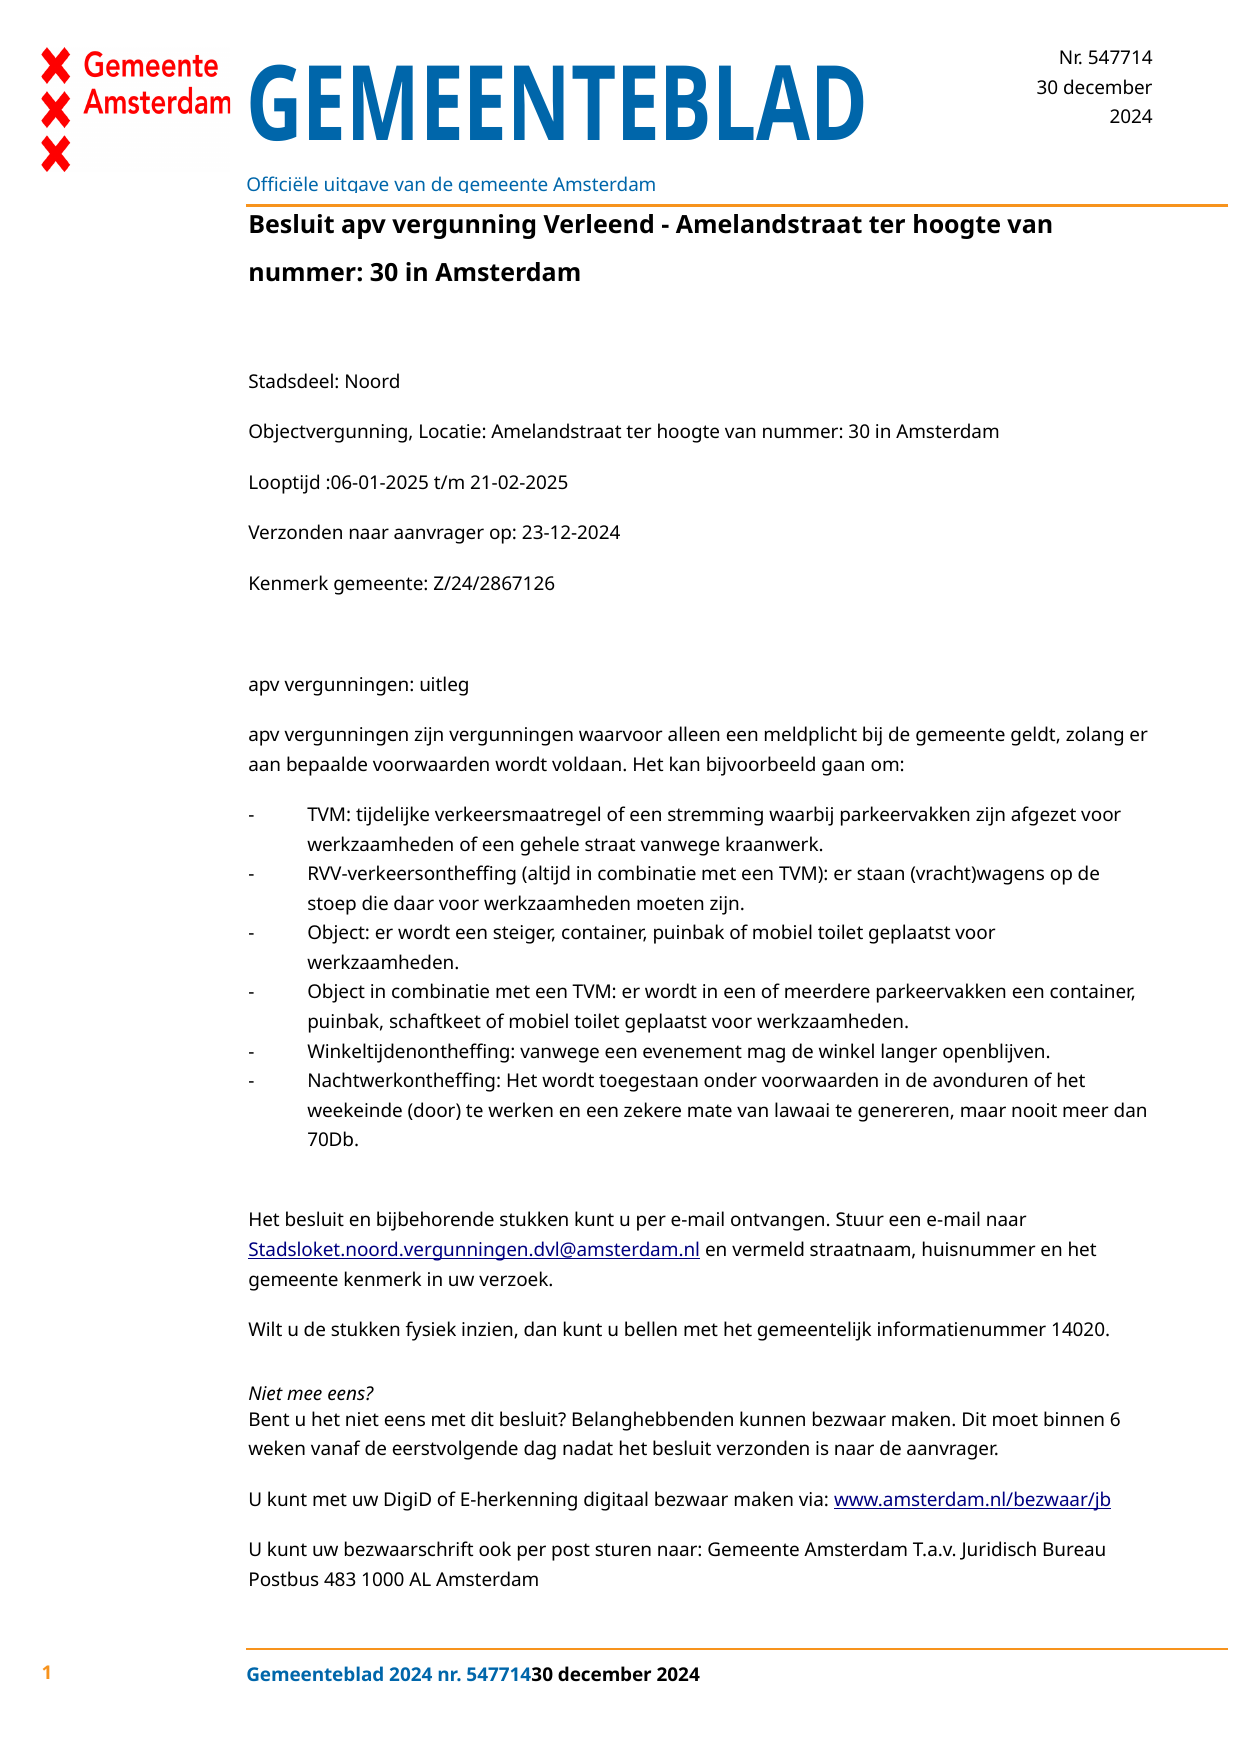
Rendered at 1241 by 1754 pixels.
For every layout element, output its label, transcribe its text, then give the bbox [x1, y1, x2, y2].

text Wilt u de stukken fysiek inzien, dan kunt u bellen met het gemeentelijk informatienummer 14020. [248, 1316, 1152, 1342]
list Object in combinatie met een TVM: er wordt in een of meerdere parkeervakken een container, puinbak, schaftkeet of mobiel toilet geplaatst voor werkzaamheden. [248, 979, 1152, 1034]
list Winkeltijdenontheffing: vanwege een evenement mag de winkel langer openblijven. [248, 1038, 1152, 1064]
text U kunt uw bezwaarschrift ook per post sturen naar: Gemeente Amsterdam T.a.v. Juridisch Bureau Postbus 483 1000 AL Amsterdam [248, 1536, 1152, 1592]
list RVV-verkeersontheffing (altijd in combinatie met een TVM): er staan (vracht)wagens op de stoep die daar voor werkzaamheden moeten zijn. [248, 860, 1152, 916]
picture [41, 47, 231, 172]
list Nachtwerkontheffing: Het wordt toegestaan onder voorwaarden in de avonduren of het weekeinde (door) te werken en een zekere mate van lawaai te genereren, maar nooit meer dan 70Db. [248, 1067, 1152, 1152]
text Stadsdeel: Noord [248, 368, 1152, 394]
text U kunt met uw DigiD of E-herkenning digitaal bezwaar maken via: www.amsterdam.nl/bezwaar/jb [248, 1486, 1152, 1512]
text Objectvergunning, Locatie: Amelandstraat ter hoogte van nummer: 30 in Amsterdam [248, 419, 1152, 444]
text Niet mee eens? [248, 1380, 1152, 1406]
text apv vergunningen zijn vergunningen waarvoor alleen een meldplicht bij de gemeente geldt, zolang er aan bepaalde voorwaarden wordt voldaan. Het kan bijvoorbeeld gaan om: [248, 721, 1152, 777]
text Verzonden naar aanvrager op: 23-12-2024 [248, 519, 1152, 545]
text Besluit apv vergunning Verleend - Amelandstraat ter hoogte van nummer: 30 in Amsterdam [248, 207, 1152, 288]
list Object: er wordt een steiger, container, puinbak of mobiel toilet geplaatst voor werkzaamheden. [248, 919, 1152, 975]
text Kenmerk gemeente: Z/24/2867126 [248, 570, 1152, 596]
text Looptijd :06-01-2025 t/m 21-02-2025 [248, 469, 1152, 495]
text Het besluit en bijbehorende stukken kunt u per e-mail ontvangen. Stuur een e-mail naar Stadsloket.noord.vergunningen.dvl@amsterdam.nl en vermeld straatnaam, huisnummer en het gemeente kenmerk in uw verzoek. [248, 1207, 1152, 1292]
text Bent u het niet eens met dit besluit? Belanghebbenden kunnen bezwaar maken. Dit moet binnen 6 weken vanaf de eerstvolgende dag nadat het besluit verzonden is naar de aanvrager. [248, 1406, 1152, 1461]
text apv vergunningen: uitleg [248, 671, 1152, 697]
list TVM: tijdelijke verkeersmaatregel of een stremming waarbij parkeervakken zijn afgezet voor werkzaamheden of een gehele straat vanwege kraanwerk. [248, 801, 1152, 857]
